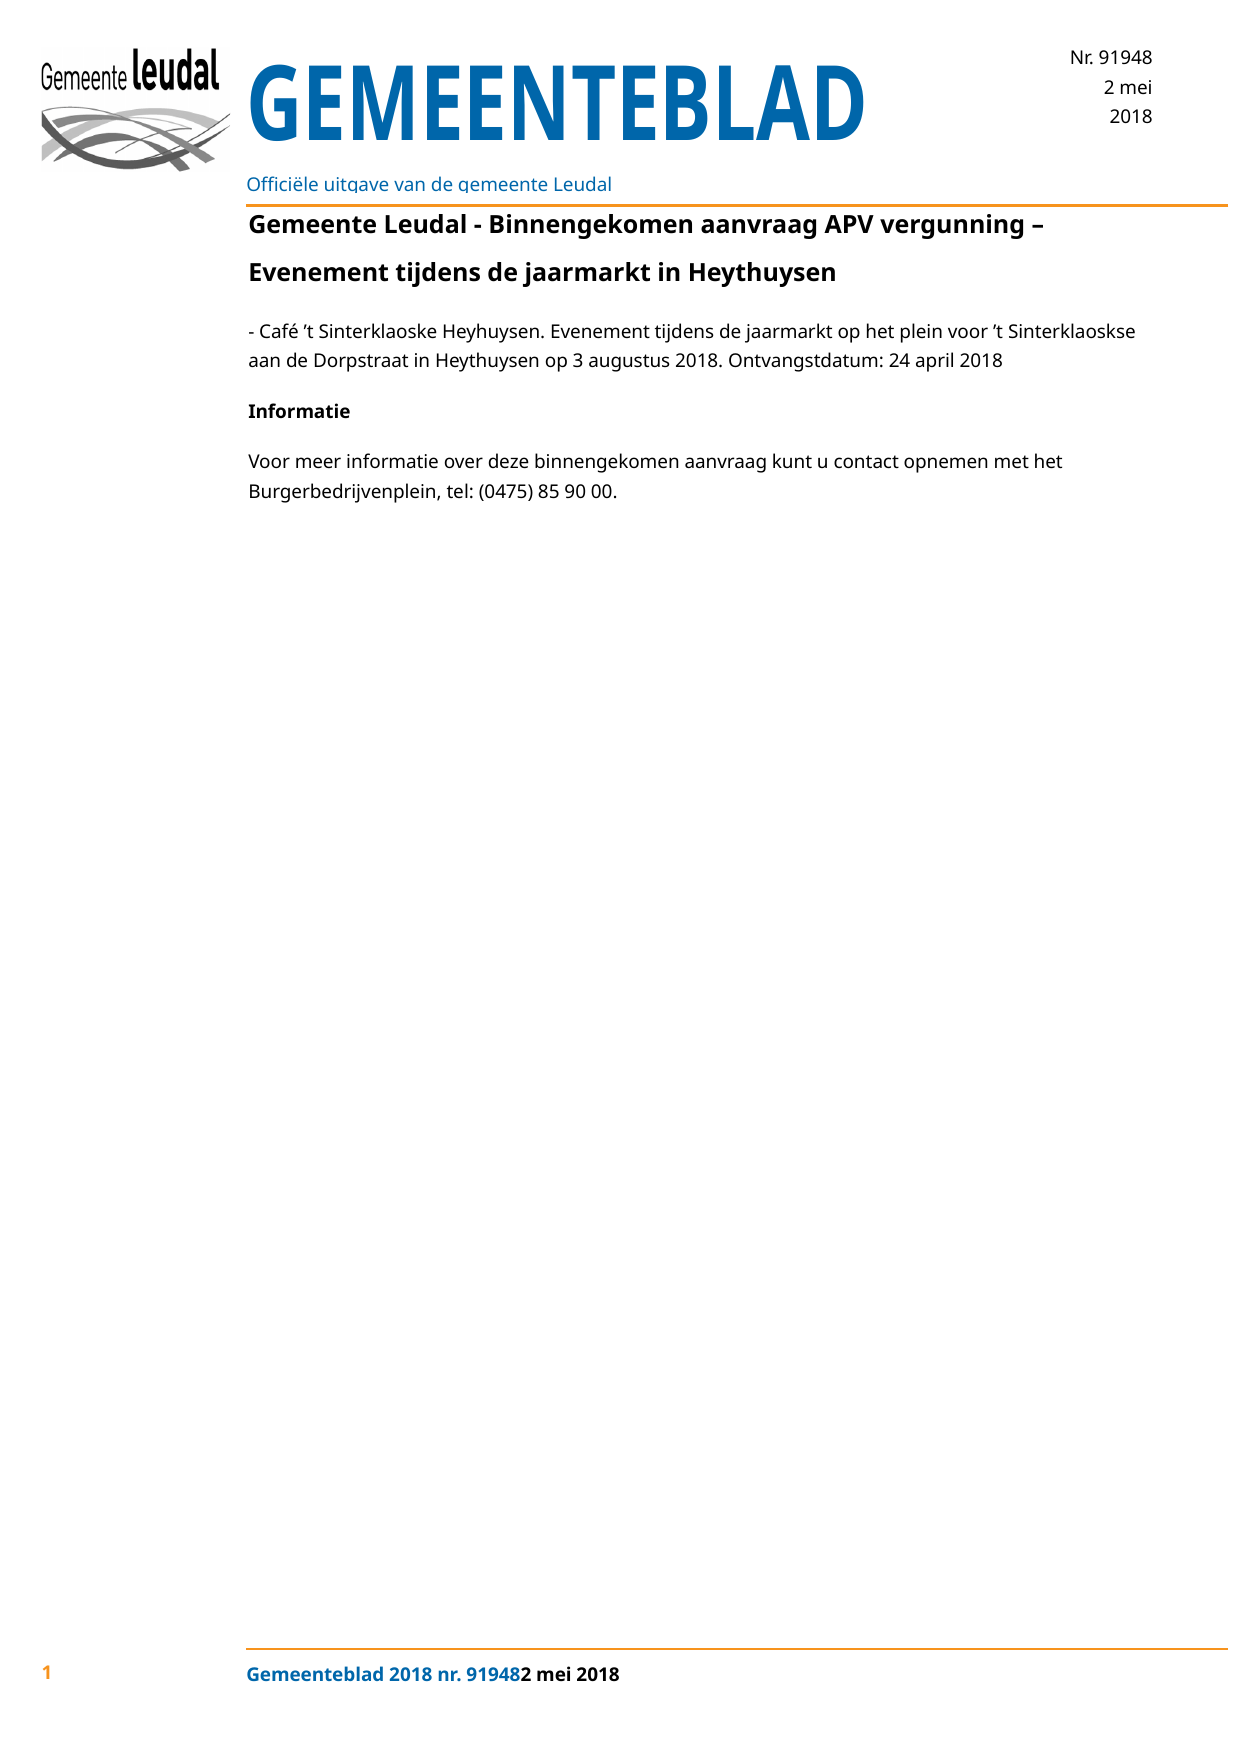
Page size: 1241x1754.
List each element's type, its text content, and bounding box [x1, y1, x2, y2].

picture [41, 47, 231, 172]
text Voor meer informatie over deze binnengekomen aanvraag kunt u contact opnemen met het Burgerbedrijvenplein, tel: (0475) 85 90 00. [248, 448, 1152, 504]
text - Café ’t Sinterklaoske Heyhuysen. Evenement tijdens de jaarmarkt op het plein voor ’t Sinterklaoskse aan de Dorpstraat in Heythuysen op 3 augustus 2018. Ontvangstdatum: 24 april 2018 [248, 318, 1152, 373]
text Gemeente Leudal - Binnengekomen aanvraag APV vergunning – Evenement tijdens de jaarmarkt in Heythuysen [248, 207, 1152, 288]
text Informatie [248, 398, 1152, 424]
